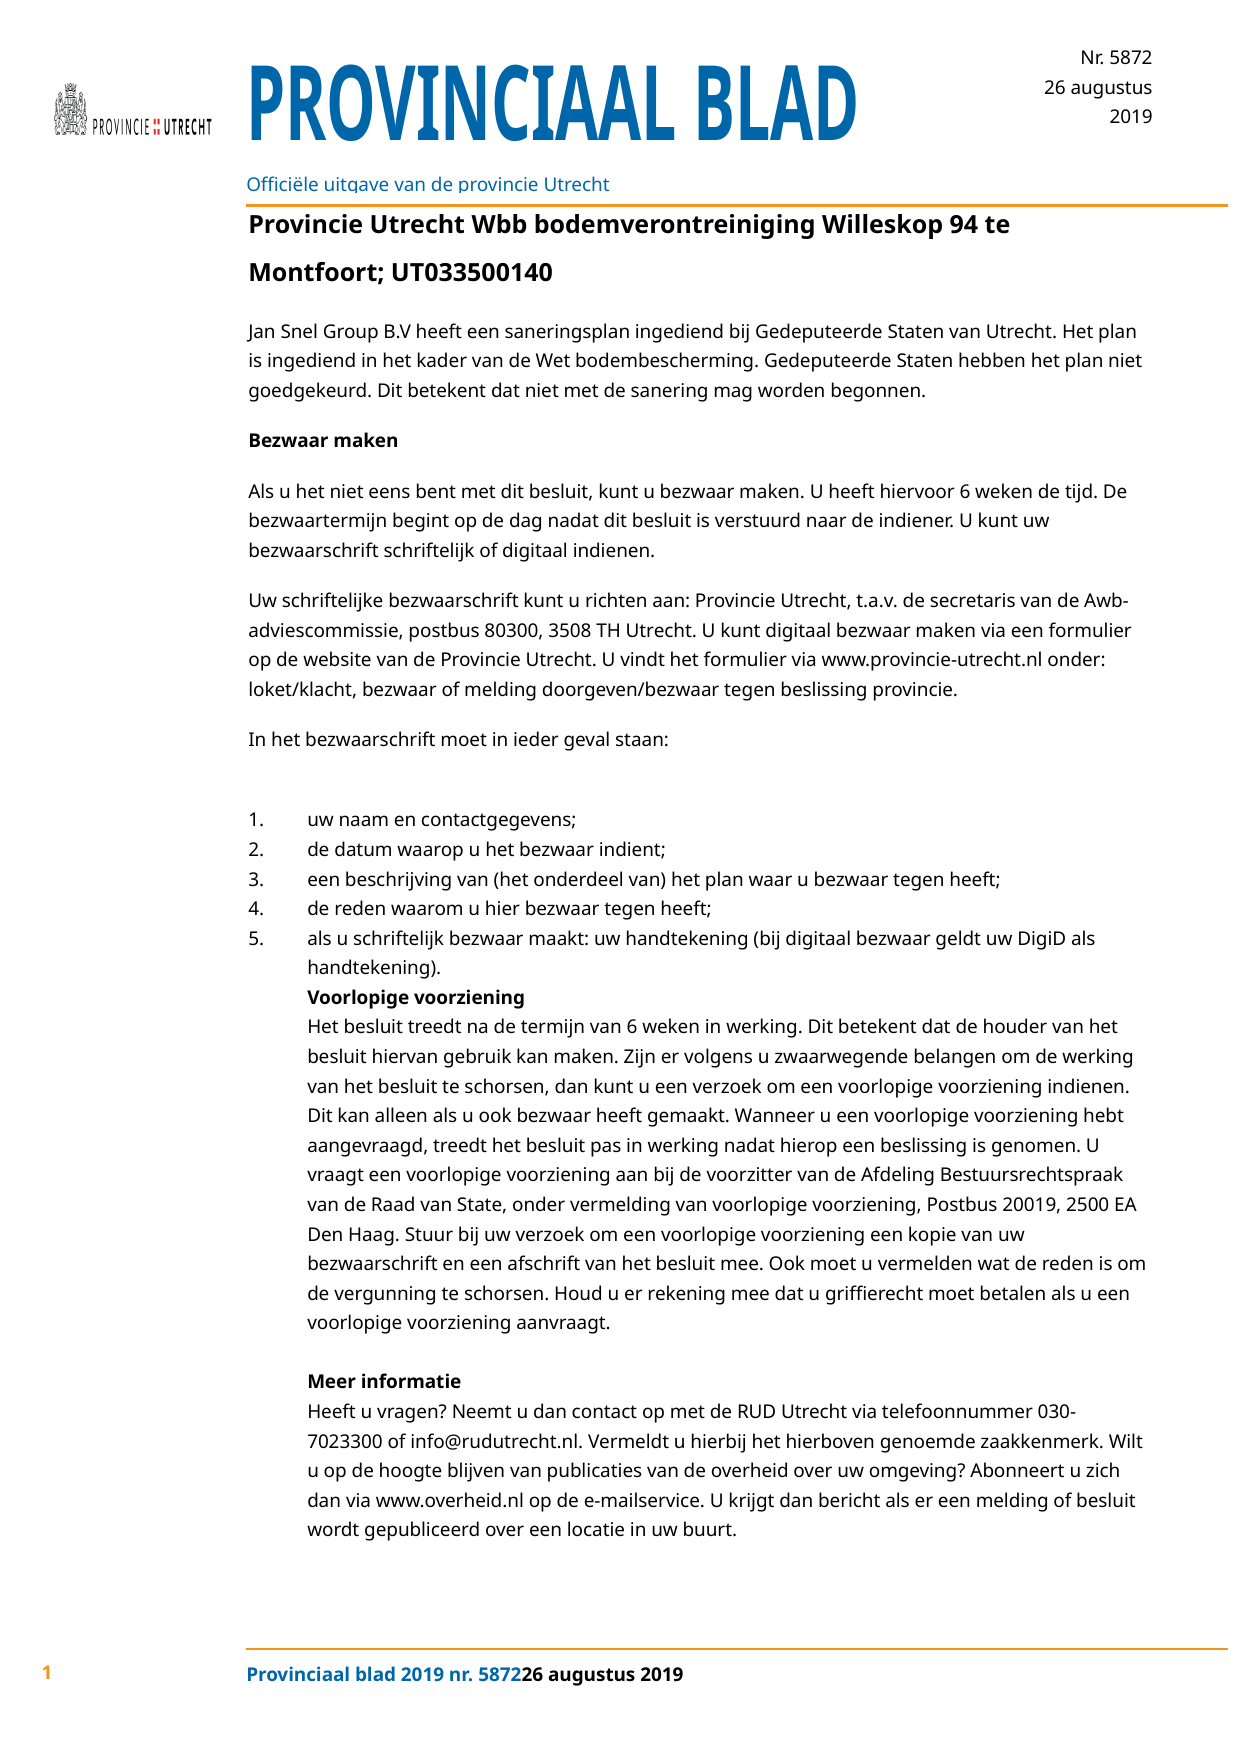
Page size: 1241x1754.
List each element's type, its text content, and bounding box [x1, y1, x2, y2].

list Meer informatie [248, 1369, 1152, 1394]
list de datum waarop u het bezwaar indient; [248, 836, 1152, 862]
list uw naam en contactgegevens; [248, 807, 1152, 832]
list de reden waarom u hier bezwaar tegen heeft; [248, 895, 1152, 921]
text Uw schriftelijke bezwaarschrift kunt u richten aan: Provincie Utrecht, t.a.v. de secretaris van de Awb-adviescommissie, postbus 80300, 3508 TH Utrecht. U kunt digitaal bezwaar maken via een formulier op de website van de Provincie Utrecht. U vindt het formulier via www.provincie-utrecht.nl onder: loket/klacht, bezwaar of melding doorgeven/bezwaar tegen beslissing provincie. [248, 587, 1152, 702]
list als u schriftelijk bezwaar maakt: uw handtekening (bij digitaal bezwaar geldt uw DigiD als handtekening). [248, 925, 1152, 980]
list Heeft u vragen? Neemt u dan contact op met de RUD Utrecht via telefoonnummer 030-7023300 of info@rudutrecht.nl. Vermeldt u hierbij het hierboven genoemde zaakkenmerk. Wilt u op de hoogte blijven van publicaties van de overheid over uw omgeving? Abonneert u zich dan via www.overheid.nl op de e-mailservice. U krijgt dan bericht als er een melding of besluit wordt gepubliceerd over een locatie in uw buurt. [248, 1398, 1152, 1542]
text In het bezwaarschrift moet in ieder geval staan: [248, 727, 1152, 752]
text Bezwaar maken [248, 427, 1152, 453]
text Jan Snel Group B.V heeft een saneringsplan ingediend bij Gedeputeerde Staten van Utrecht. Het plan is ingediend in het kader van de Wet bodembescherming. Gedeputeerde Staten hebben het plan niet goedgekeurd. Dit betekent dat niet met de sanering mag worden begonnen. [248, 318, 1152, 403]
text Provincie Utrecht Wbb bodemverontreiniging Willeskop 94 te Montfoort; UT033500140 [248, 207, 1152, 288]
list een beschrijving van (het onderdeel van) het plan waar u bezwaar tegen heeft; [248, 866, 1152, 892]
list Voorlopige voorziening [248, 984, 1152, 1010]
text Als u het niet eens bent met dit besluit, kunt u bezwaar maken. U heeft hiervoor 6 weken de tijd. De bezwaartermijn begint op de dag nadat dit besluit is verstuurd naar de indiener. U kunt uw bezwaarschrift schriftelijk of digitaal indienen. [248, 478, 1152, 563]
picture [41, 47, 231, 172]
list Het besluit treedt na de termijn van 6 weken in werking. Dit betekent dat de houder van het besluit hiervan gebruik kan maken. Zijn er volgens u zwaarwegende belangen om de werking van het besluit te schorsen, dan kunt u een verzoek om een voorlopige voorziening indienen. Dit kan alleen als u ook bezwaar heeft gemaakt. Wanneer u een voorlopige voorziening hebt aangevraagd, treedt het besluit pas in werking nadat hierop een beslissing is genomen. U vraagt een voorlopige voorziening aan bij de voorzitter van de Afdeling Bestuursrechtspraak van de Raad van State, onder vermelding van voorlopige voorziening, Postbus 20019, 2500 EA Den Haag. Stuur bij uw verzoek om een voorlopige voorziening een kopie van uw bezwaarschrift en een afschrift van het besluit mee. Ook moet u vermelden wat de reden is om de vergunning te schorsen. Houd u er rekening mee dat u griffierecht moet betalen als u een voorlopige voorziening aanvraagt. [248, 1014, 1152, 1335]
